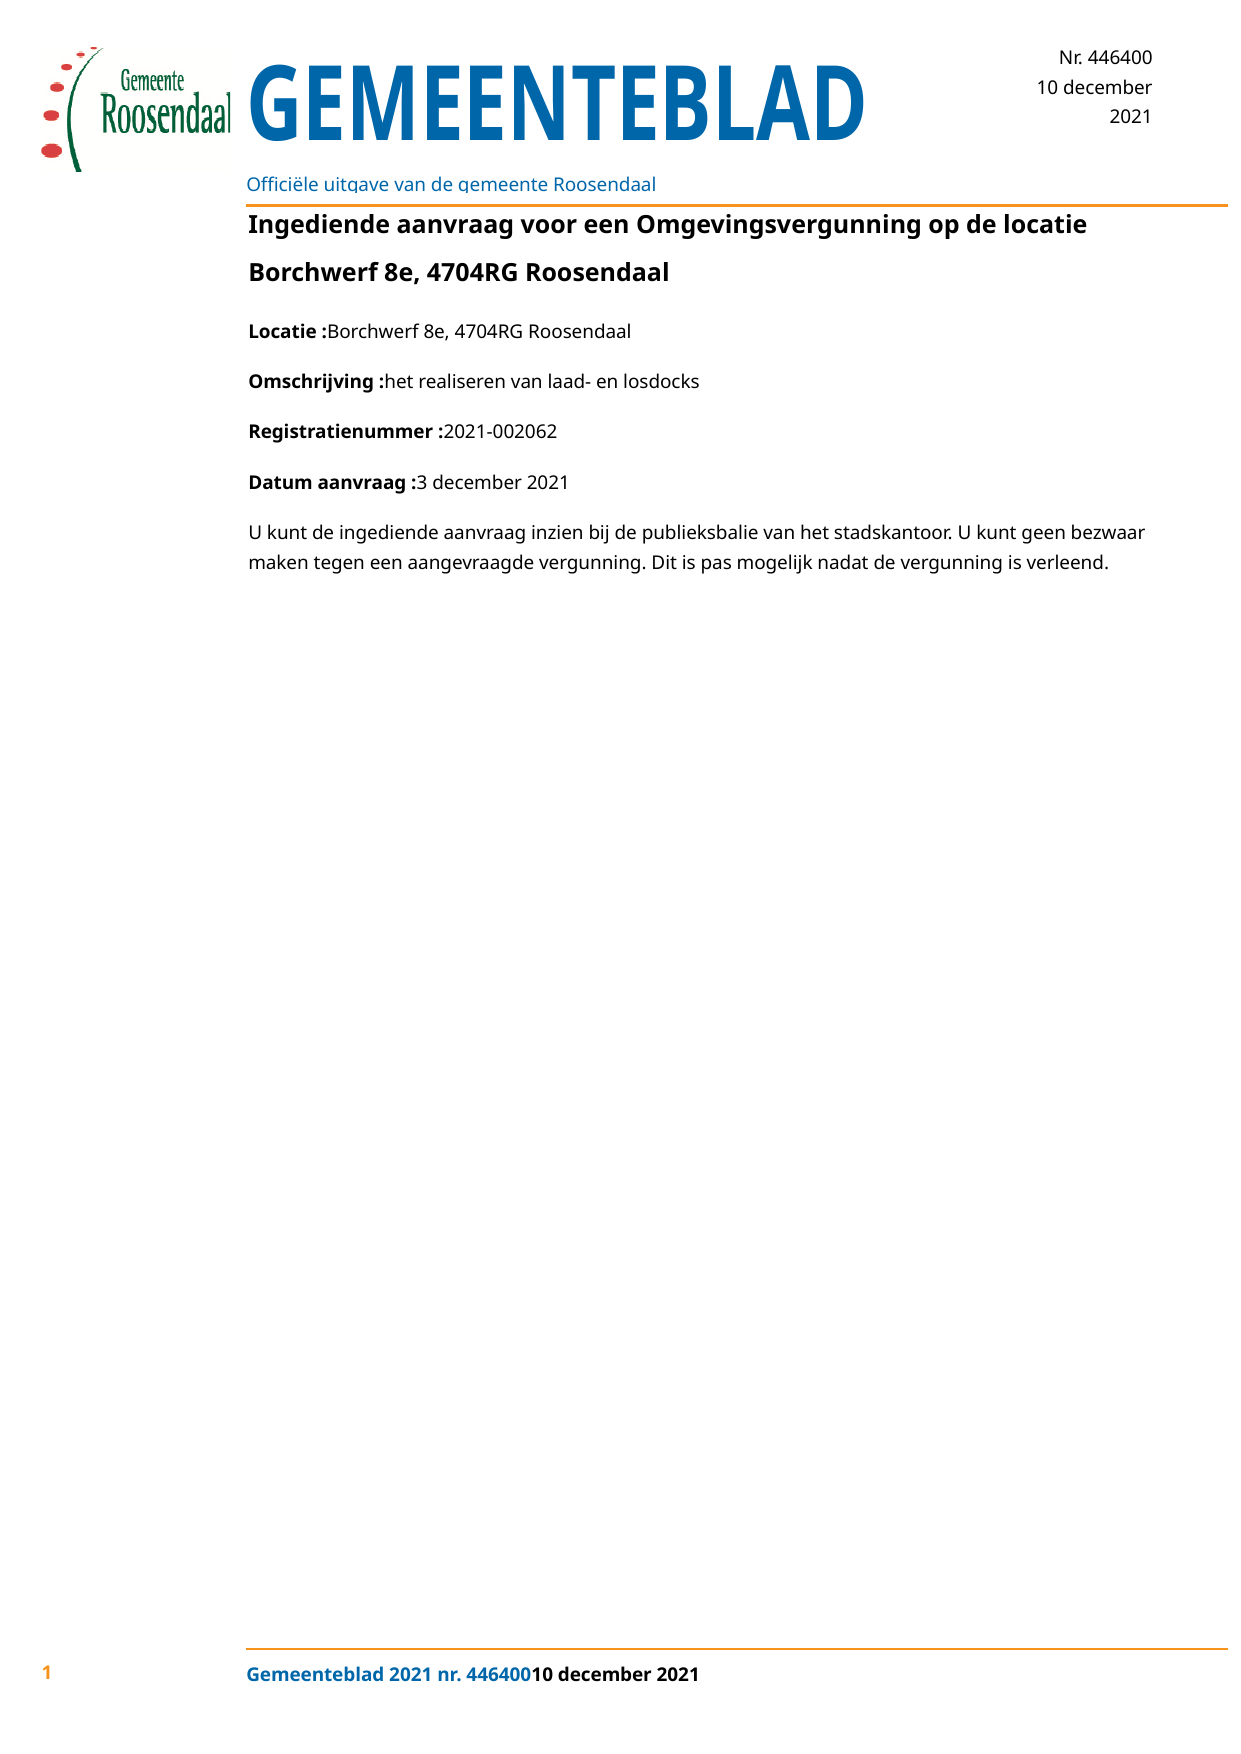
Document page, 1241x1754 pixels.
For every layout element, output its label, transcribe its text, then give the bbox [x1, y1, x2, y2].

text Datum aanvraag :3 december 2021 [248, 469, 1152, 495]
text Registratienummer :2021-002062 [248, 419, 1152, 444]
text Locatie :Borchwerf 8e, 4704RG Roosendaal [248, 318, 1152, 344]
text Ingediende aanvraag voor een Omgevingsvergunning op de locatie Borchwerf 8e, 4704RG Roosendaal [248, 207, 1152, 288]
text Omschrijving :het realiseren van laad- en losdocks [248, 368, 1152, 394]
text U kunt de ingediende aanvraag inzien bij de publieksbalie van het stadskantoor. U kunt geen bezwaar maken tegen een aangevraagde vergunning. Dit is pas mogelijk nadat de vergunning is verleend. [248, 519, 1152, 575]
picture [41, 47, 231, 172]
